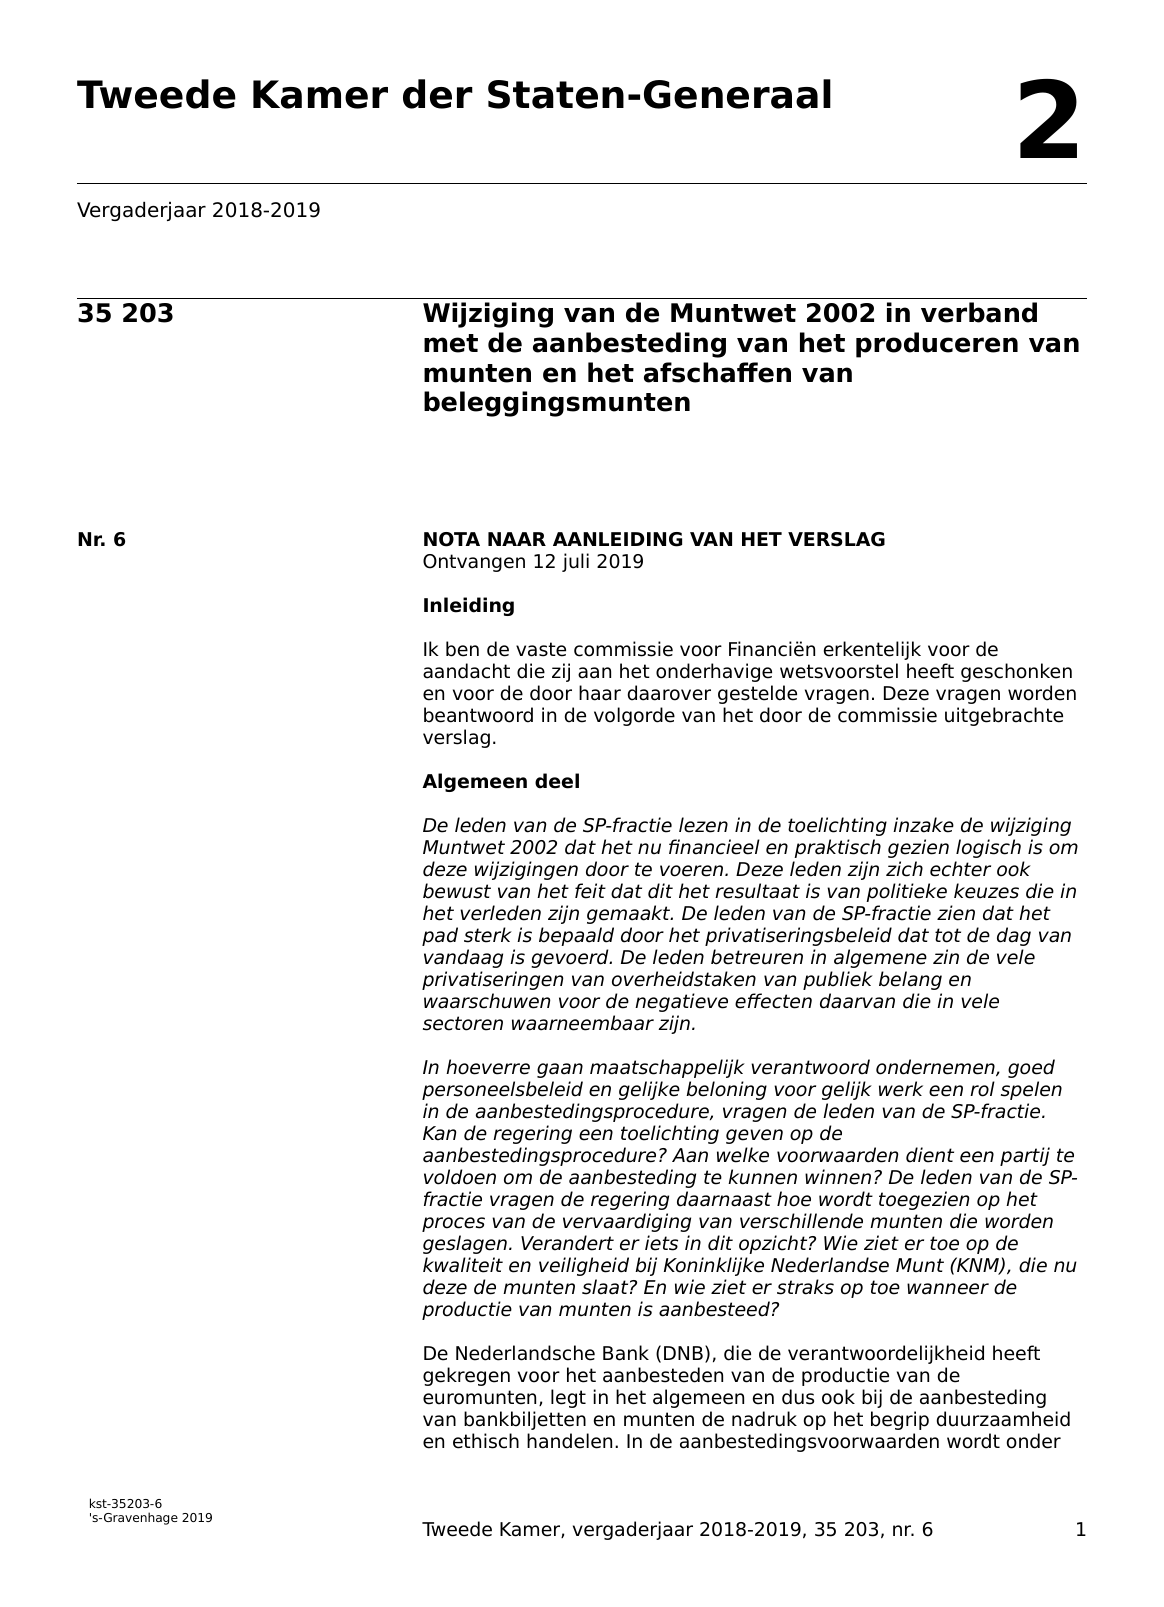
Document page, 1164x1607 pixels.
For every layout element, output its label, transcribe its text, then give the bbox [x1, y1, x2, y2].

text In hoeverre gaan maatschappelijk verantwoord ondernemen, goed personeelsbeleid en gelijke beloning voor gelijk werk een rol spelen in de aanbestedingsprocedure, vragen de leden van de SP-fractie. Kan de regering een toelichting geven op de aanbestedingsprocedure? Aan welke voorwaarden dient een partij te voldoen om de aanbesteding te kunnen winnen? De leden van de SP-fractie vragen de regering daarnaast hoe wordt toegezien op het proces van de vervaardiging van verschillende munten die worden geslagen. Verandert er iets in dit opzicht? Wie ziet er toe op de kwaliteit en veiligheid bij Koninklijke Nederlandse Munt (KNM), die nu deze de munten slaat? En wie ziet er straks op toe wanneer de productie van munten is aanbesteed? [422, 1057, 1087, 1321]
subtitle Nr. 6 NOTA NAAR AANLEIDING VAN HET VERSLAG [77, 529, 1087, 551]
text 's-Gravenhage 2019 [88, 1511, 323, 1525]
subtitle 35 203 Wijziging van de Muntwet 2002 in verband met de aanbesteding van het produceren van munten en het afschaffen van beleggingsmunten [77, 299, 1087, 418]
text Ik ben de vaste commissie voor Financiën erkentelijk voor de aandacht die zij aan het onderhavige wetsvoorstel heeft geschonken en voor de door haar daarover gestelde vragen. Deze vragen worden beantwoord in de volgorde van het door de commissie uitgebrachte verslag. [422, 639, 1087, 749]
text Ontvangen 12 juli 2019 [422, 551, 1087, 573]
table_header Tweede Kamer der Staten-Generaal [77, 59, 886, 183]
subtitle Inleiding [422, 595, 1087, 617]
text kst-35203-6 [88, 1497, 323, 1511]
text De Nederlandsche Bank (DNB), die de verantwoordelijkheid heeft gekregen voor het aanbesteden van de productie van de euromunten, legt in het algemeen en dus ook bij de aanbesteding van bankbiljetten en munten de nadruk op het begrip duurzaamheid en ethisch handelen. In de aanbestedingsvoorwaarden wordt onder [422, 1343, 1087, 1453]
table_cell Vergaderjaar 2018-2019 [77, 184, 1087, 298]
subtitle Algemeen deel [422, 771, 1087, 793]
text De leden van de SP-fractie lezen in de toelichting inzake de wijziging Muntwet 2002 dat het nu financieel en praktisch gezien logisch is om deze wijzigingen door te voeren. Deze leden zijn zich echter ook bewust van het feit dat dit het resultaat is van politieke keuzes die in het verleden zijn gemaakt. De leden van de SP-fractie zien dat het pad sterk is bepaald door het privatiseringsbeleid dat tot de dag van vandaag is gevoerd. De leden betreuren in algemene zin de vele privatiseringen van overheidstaken van publiek belang en waarschuwen voor de negatieve effecten daarvan die in vele sectoren waarneembaar zijn. [422, 815, 1087, 1035]
table_header 2 [886, 59, 1087, 183]
